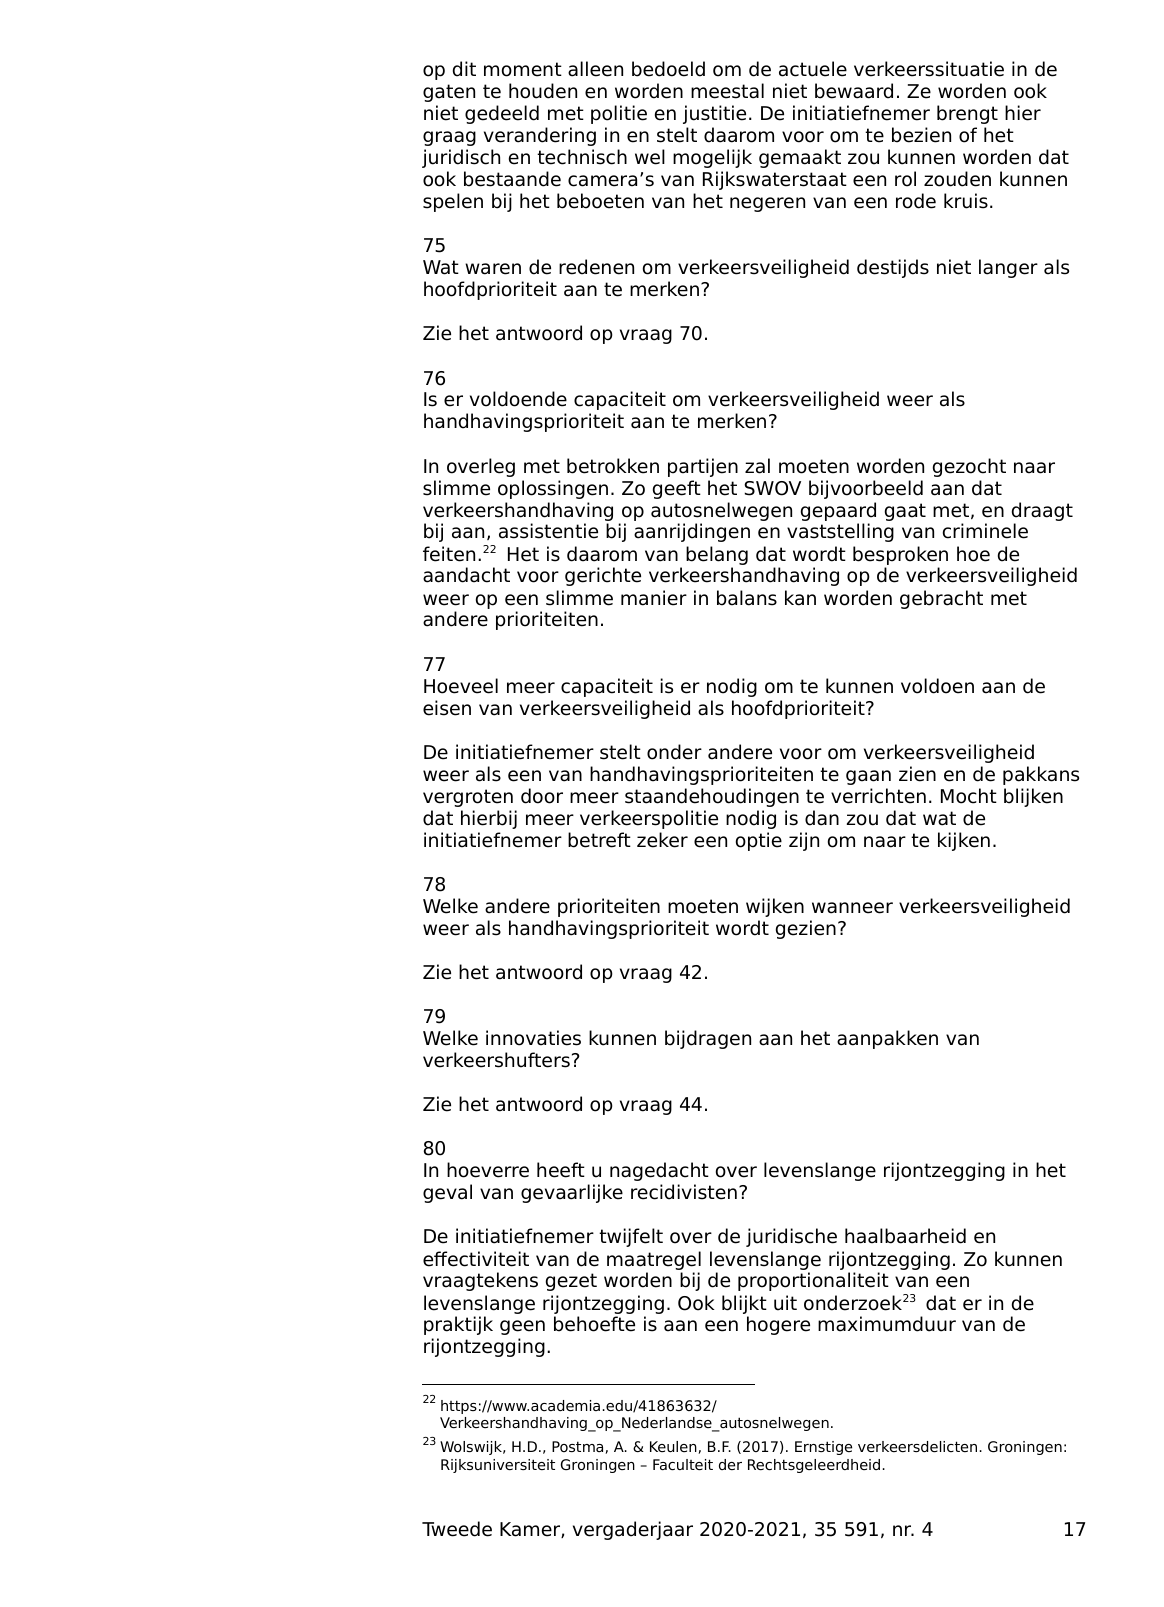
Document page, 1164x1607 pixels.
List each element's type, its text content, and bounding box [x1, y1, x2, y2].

text Wolswijk, H.D., Postma, A. & Keulen, B.F. (2017). Ernstige verkeersdelicten. Groningen: Rijksuniversiteit Groningen – Faculteit der Rechtsgeleerdheid. [422, 1435, 1087, 1474]
text In hoeverre heeft u nagedacht over levenslange rijontzegging in het geval van gevaarlijke recidivisten? [422, 1160, 1087, 1204]
text De initiatiefnemer twijfelt over de juridische haalbaarheid en effectiviteit van de maatregel levenslange rijontzegging. Zo kunnen vraagtekens gezet worden bij de proportionaliteit van een levenslange rijontzegging. Ook blijkt uit onderzoek dat er in de praktijk geen behoefte is aan een hogere maximumduur van de rijontzegging. [422, 1226, 1087, 1358]
text 80 [422, 1138, 1087, 1160]
text https://www.academia.edu/41863632/Verkeershandhaving_op_Nederlandse_autosnelwegen. [422, 1393, 1087, 1432]
text 75 [422, 235, 1087, 257]
text 77 [422, 653, 1087, 676]
text Zie het antwoord op vraag 70. [422, 323, 1087, 345]
text Hoeveel meer capaciteit is er nodig om te kunnen voldoen aan de eisen van verkeersveiligheid als hoofdprioriteit? [422, 676, 1087, 719]
text De initiatiefnemer stelt onder andere voor om verkeersveiligheid weer als een van handhavingsprioriteiten te gaan zien en de pakkans vergroten door meer staandehoudingen te verrichten. Mocht blijken dat hierbij meer verkeerspolitie nodig is dan zou dat wat de initiatiefnemer betreft zeker een optie zijn om naar te kijken. [422, 742, 1087, 852]
text 78 [422, 874, 1087, 896]
text 79 [422, 1006, 1087, 1028]
text 76 [422, 367, 1087, 389]
text Zie het antwoord op vraag 42. [422, 962, 1087, 984]
text Wat waren de redenen om verkeersveiligheid destijds niet langer als hoofdprioriteit aan te merken? [422, 257, 1087, 301]
text Is er voldoende capaciteit om verkeersveiligheid weer als handhavingsprioriteit aan te merken? [422, 389, 1087, 433]
text Welke innovaties kunnen bijdragen aan het aanpakken van verkeershufters? [422, 1028, 1087, 1072]
text op dit moment alleen bedoeld om de actuele verkeerssituatie in de gaten te houden en worden meestal niet bewaard. Ze worden ook niet gedeeld met politie en justitie. De initiatiefnemer brengt hier graag verandering in en stelt daarom voor om te bezien of het juridisch en technisch wel mogelijk gemaakt zou kunnen worden dat ook bestaande camera’s van Rijkswaterstaat een rol zouden kunnen spelen bij het beboeten van het negeren van een rode kruis. [422, 59, 1087, 213]
text In overleg met betrokken partijen zal moeten worden gezocht naar slimme oplossingen. Zo geeft het SWOV bijvoorbeeld aan dat verkeershandhaving op autosnelwegen gepaard gaat met, en draagt bij aan, assistentie bij aanrijdingen en vaststelling van criminele feiten. Het is daarom van belang dat wordt besproken hoe de aandacht voor gerichte verkeershandhaving op de verkeersveiligheid weer op een slimme manier in balans kan worden gebracht met andere prioriteiten. [422, 456, 1087, 631]
text Welke andere prioriteiten moeten wijken wanneer verkeersveiligheid weer als handhavingsprioriteit wordt gezien? [422, 896, 1087, 940]
text Zie het antwoord op vraag 44. [422, 1094, 1087, 1116]
